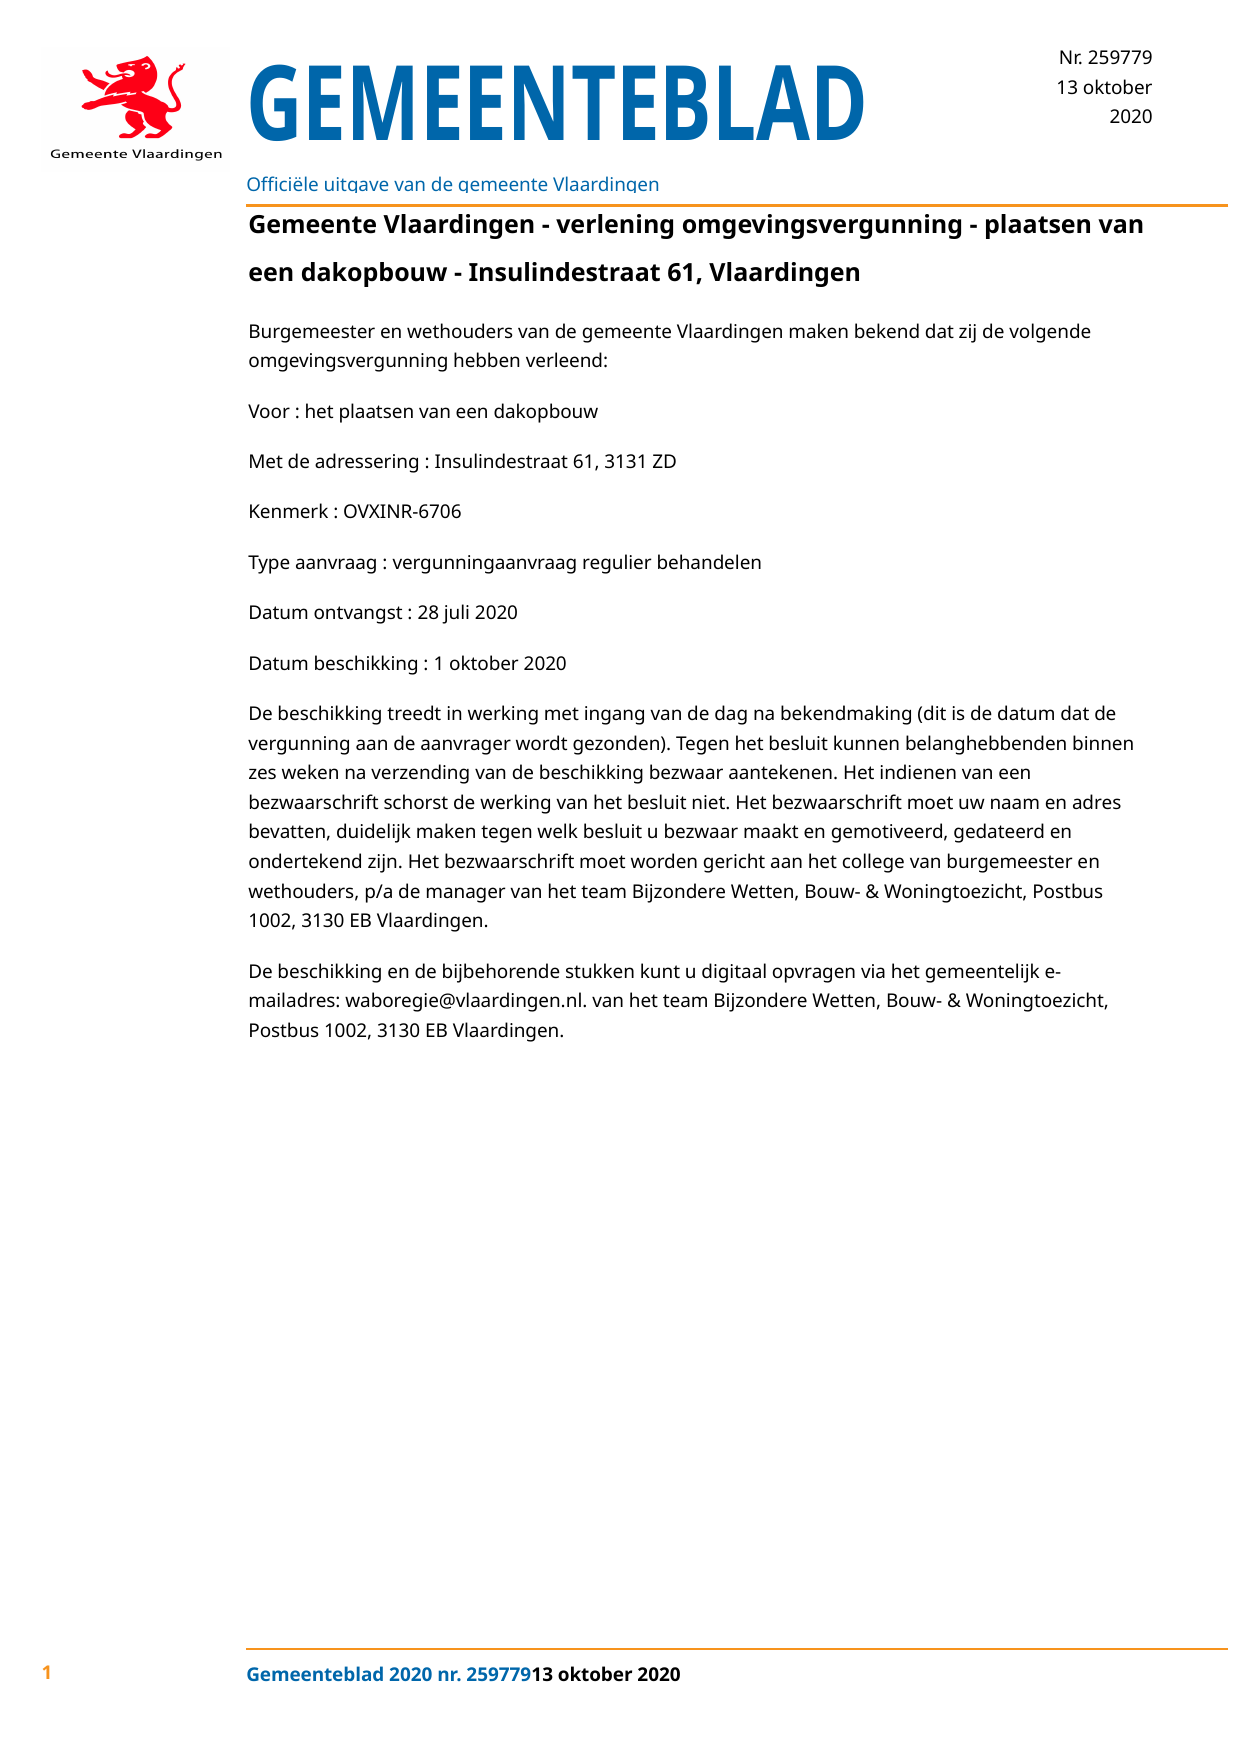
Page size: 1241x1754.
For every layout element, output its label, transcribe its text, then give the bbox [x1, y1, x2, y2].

text Met de adressering : Insulindestraat 61, 3131 ZD [248, 448, 1152, 474]
text Datum beschikking : 1 oktober 2020 [248, 650, 1152, 676]
text De beschikking treedt in werking met ingang van de dag na bekendmaking (dit is de datum dat de vergunning aan de aanvrager wordt gezonden). Tegen het besluit kunnen belanghebbenden binnen zes weken na verzending van de beschikking bezwaar aantekenen. Het indienen van een bezwaarschrift schorst de werking van het besluit niet. Het bezwaarschrift moet uw naam en adres bevatten, duidelijk maken tegen welk besluit u bezwaar maakt en gemotiveerd, gedateerd en ondertekend zijn. Het bezwaarschrift moet worden gericht aan het college van burgemeester en wethouders, p/a de manager van het team Bijzondere Wetten, Bouw- & Woningtoezicht, Postbus 1002, 3130 EB Vlaardingen. [248, 700, 1152, 933]
text Burgemeester en wethouders van de gemeente Vlaardingen maken bekend dat zij de volgende omgevingsvergunning hebben verleend: [248, 318, 1152, 373]
text Datum ontvangst : 28 juli 2020 [248, 599, 1152, 625]
picture [41, 47, 231, 172]
text De beschikking en de bijbehorende stukken kunt u digitaal opvragen via het gemeentelijk e-mailadres: waboregie@vlaardingen.nl. van het team Bijzondere Wetten, Bouw- & Woningtoezicht, Postbus 1002, 3130 EB Vlaardingen. [248, 958, 1152, 1043]
text Gemeente Vlaardingen - verlening omgevingsvergunning - plaatsen van een dakopbouw - Insulindestraat 61, Vlaardingen [248, 207, 1152, 288]
text Type aanvraag : vergunningaanvraag regulier behandelen [248, 549, 1152, 575]
text Voor : het plaatsen van een dakopbouw [248, 398, 1152, 424]
text Kenmerk : OVXINR-6706 [248, 499, 1152, 524]
